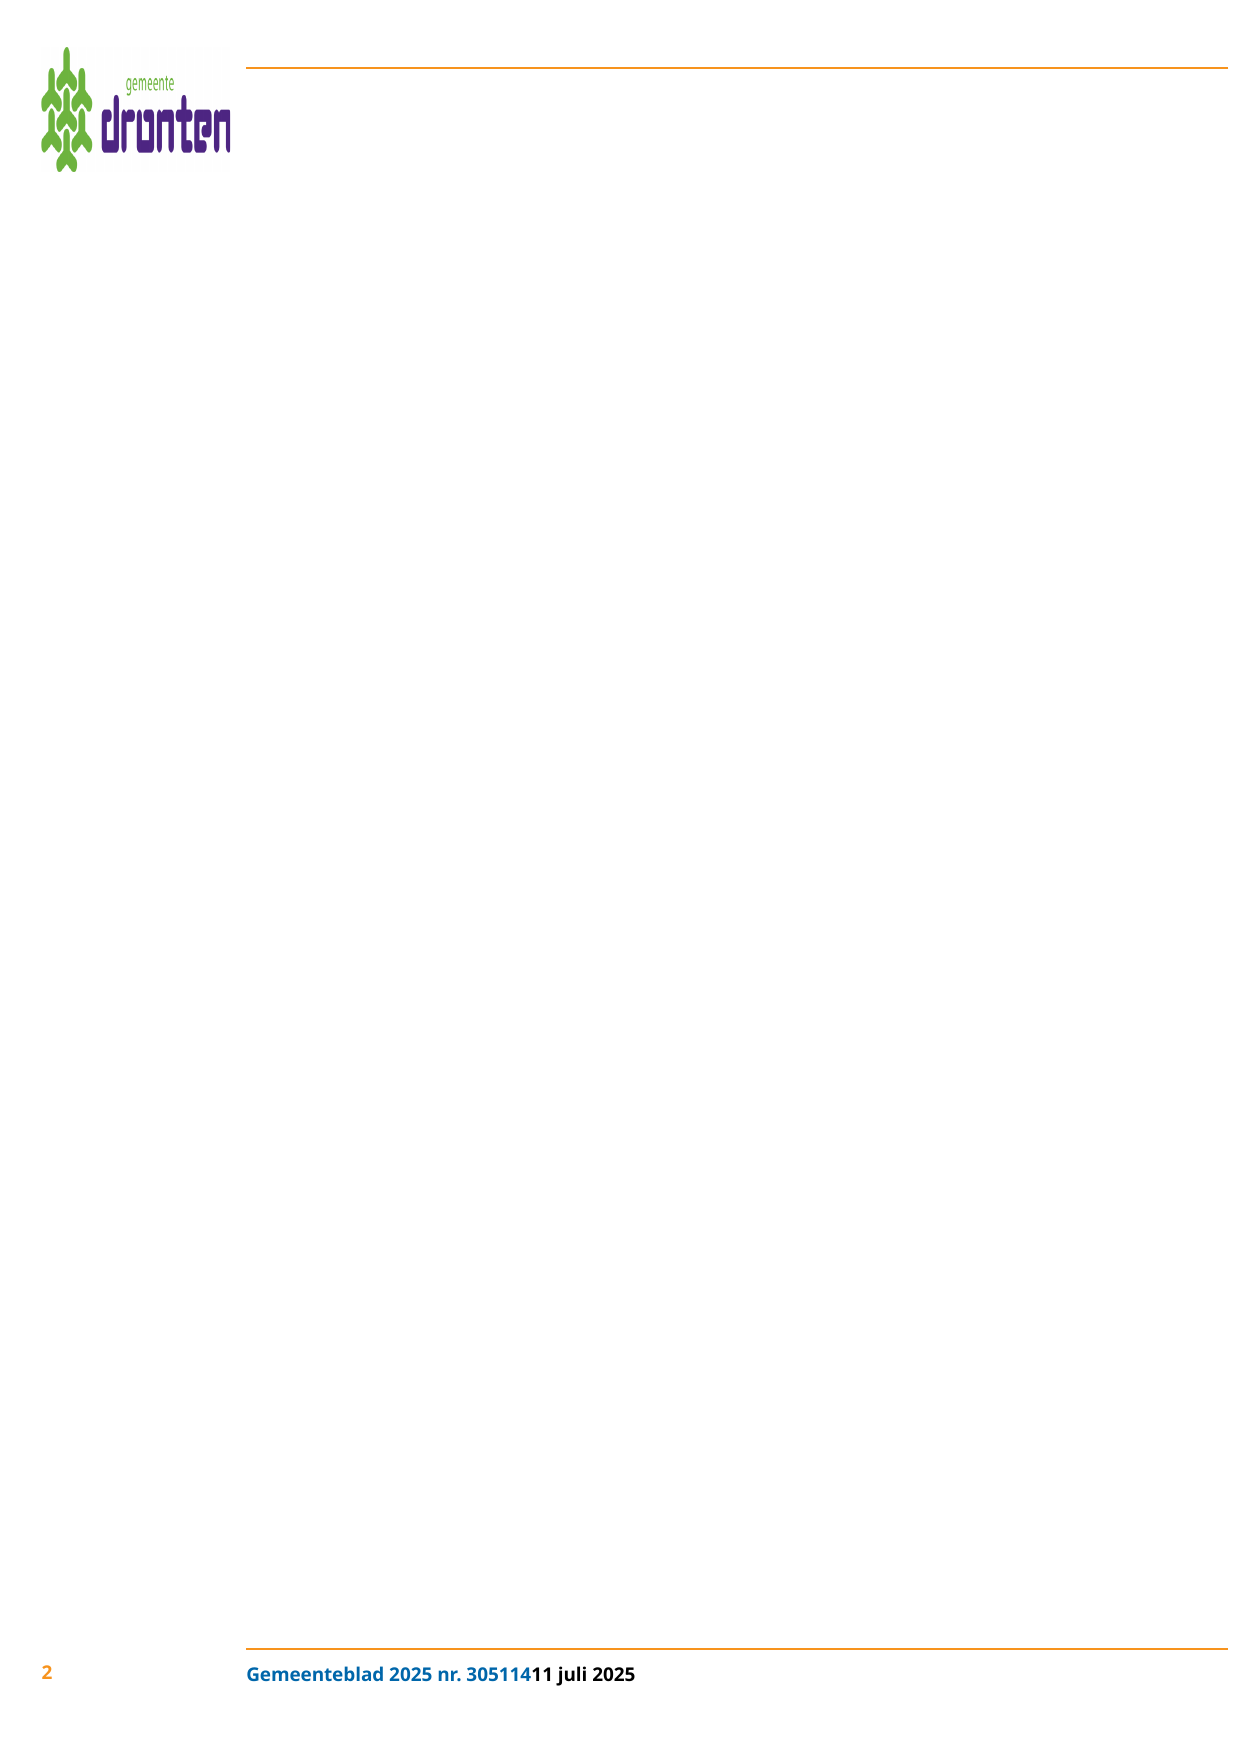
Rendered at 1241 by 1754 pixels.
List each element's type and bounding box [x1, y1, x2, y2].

picture [41, 47, 231, 172]
